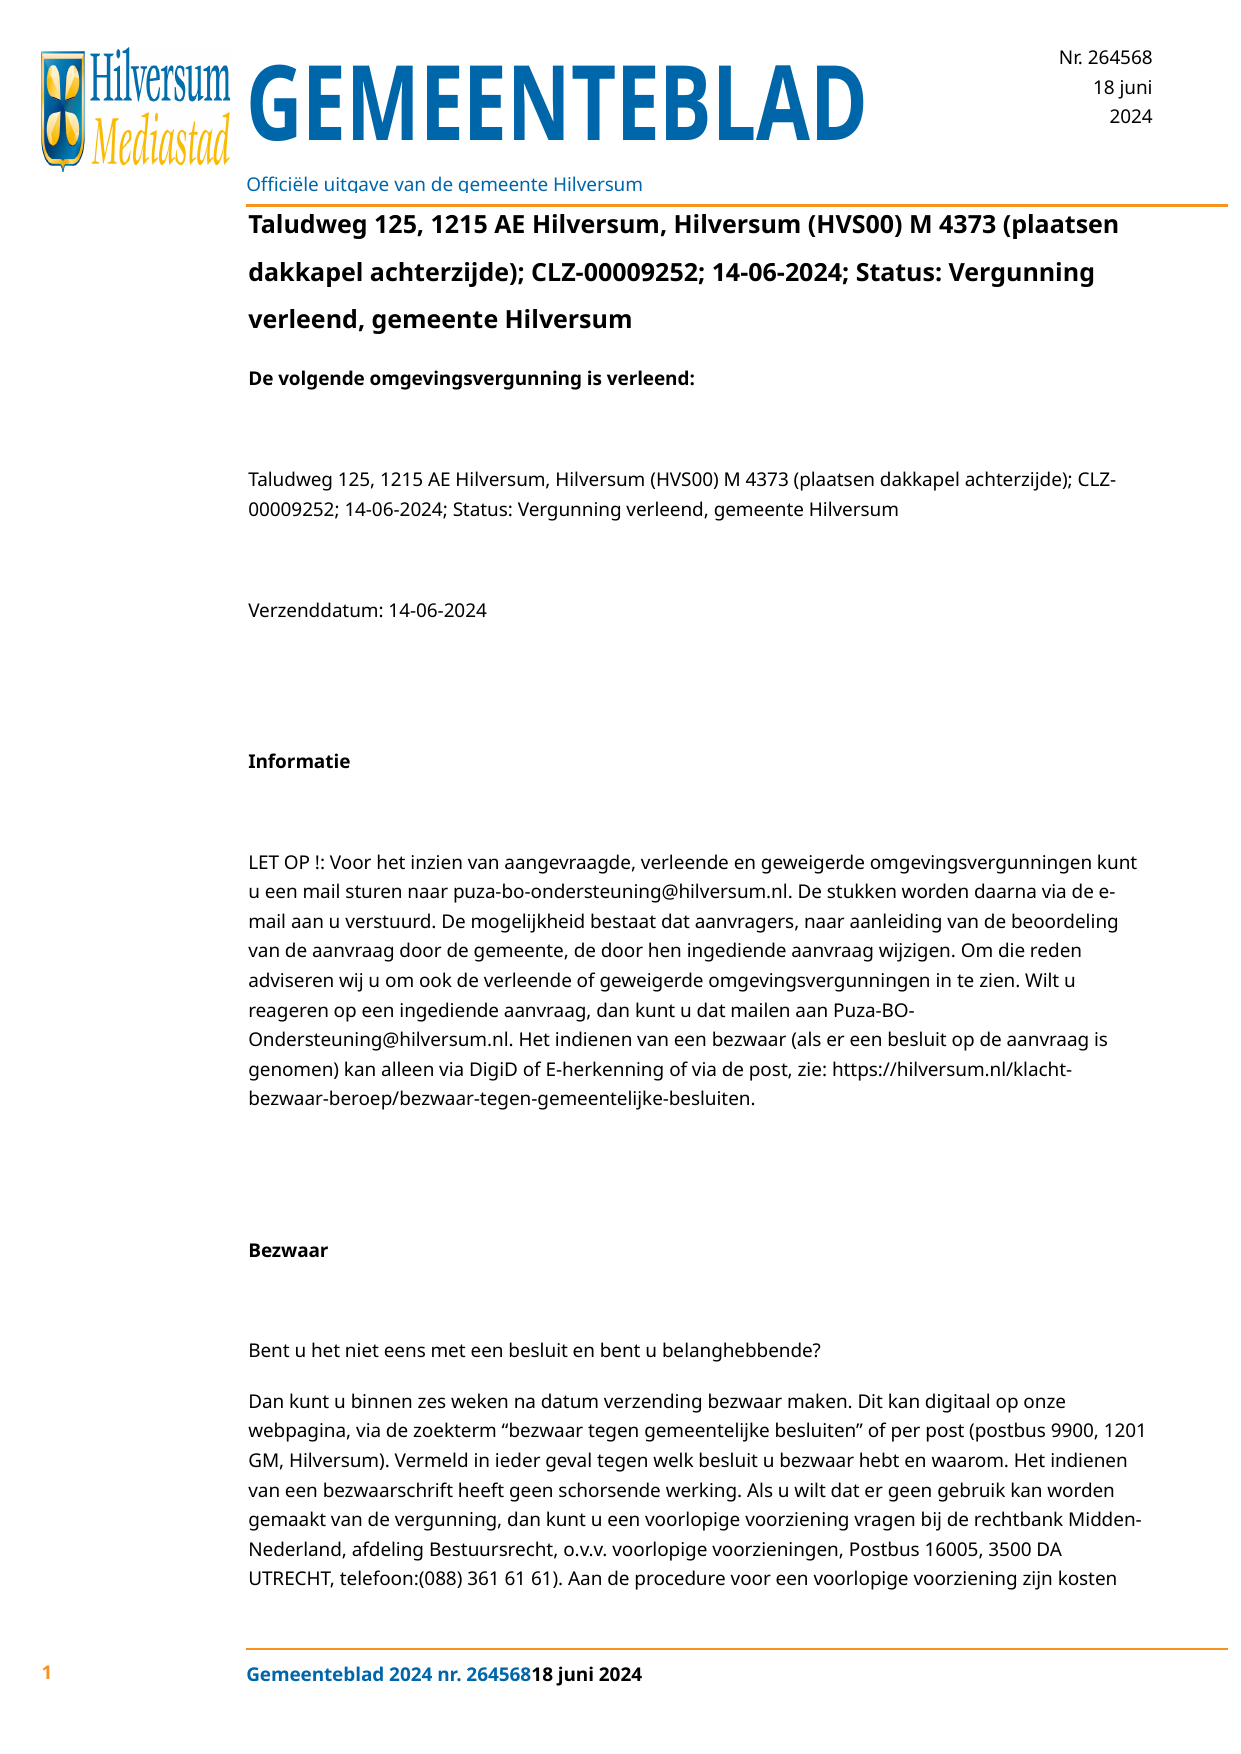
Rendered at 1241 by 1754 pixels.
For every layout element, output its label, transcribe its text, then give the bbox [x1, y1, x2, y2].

text Informatie [248, 748, 1152, 774]
text De volgende omgevingsvergunning is verleend: [248, 366, 1152, 391]
text Dan kunt u binnen zes weken na datum verzending bezwaar maken. Dit kan digitaal op onze webpagina, via de zoekterm “bezwaar tegen gemeentelijke besluiten” of per post (postbus 9900, 1201 GM, Hilversum). Vermeld in ieder geval tegen welk besluit u bezwaar hebt en waarom. Het indienen van een bezwaarschrift heeft geen schorsende werking. Als u wilt dat er geen gebruik kan worden gemaakt van de vergunning, dan kunt u een voorlopige voorziening vragen bij de rechtbank Midden-Nederland, afdeling Bestuursrecht, o.v.v. voorlopige voorzieningen, Postbus 16005, 3500 DA UTRECHT, telefoon:(088) 361 61 61). Aan de procedure voor een voorlopige voorziening zijn kosten [248, 1388, 1152, 1591]
text Bezwaar [248, 1237, 1152, 1262]
text LET OP !: Voor het inzien van aangevraagde, verleende en geweigerde omgevingsvergunningen kunt u een mail sturen naar puza-bo-ondersteuning@hilversum.nl. De stukken worden daarna via de e-mail aan u verstuurd. De mogelijkheid bestaat dat aanvragers, naar aanleiding van de beoordeling van de aanvraag door de gemeente, de door hen ingediende aanvraag wijzigen. Om die reden adviseren wij u om ook de verleende of geweigerde omgevingsvergunningen in te zien. Wilt u reageren op een ingediende aanvraag, dan kunt u dat mailen aan Puza-BO-Ondersteuning@hilversum.nl. Het indienen van een bezwaar (als er een besluit op de aanvraag is genomen) kan alleen via DigiD of E-herkenning of via de post, zie: https://hilversum.nl/klacht-bezwaar-beroep/bezwaar-tegen-gemeentelijke-besluiten. [248, 849, 1152, 1111]
text Verzenddatum: 14-06-2024 [248, 597, 1152, 622]
picture [41, 47, 231, 172]
text Bent u het niet eens met een besluit en bent u belanghebbende? [248, 1338, 1152, 1363]
text Taludweg 125, 1215 AE Hilversum, Hilversum (HVS00) M 4373 (plaatsen dakkapel achterzijde); CLZ-00009252; 14-06-2024; Status: Vergunning verleend, gemeente Hilversum [248, 466, 1152, 522]
text Taludweg 125, 1215 AE Hilversum, Hilversum (HVS00) M 4373 (plaatsen dakkapel achterzijde); CLZ-00009252; 14-06-2024; Status: Vergunning verleend, gemeente Hilversum [248, 207, 1152, 336]
